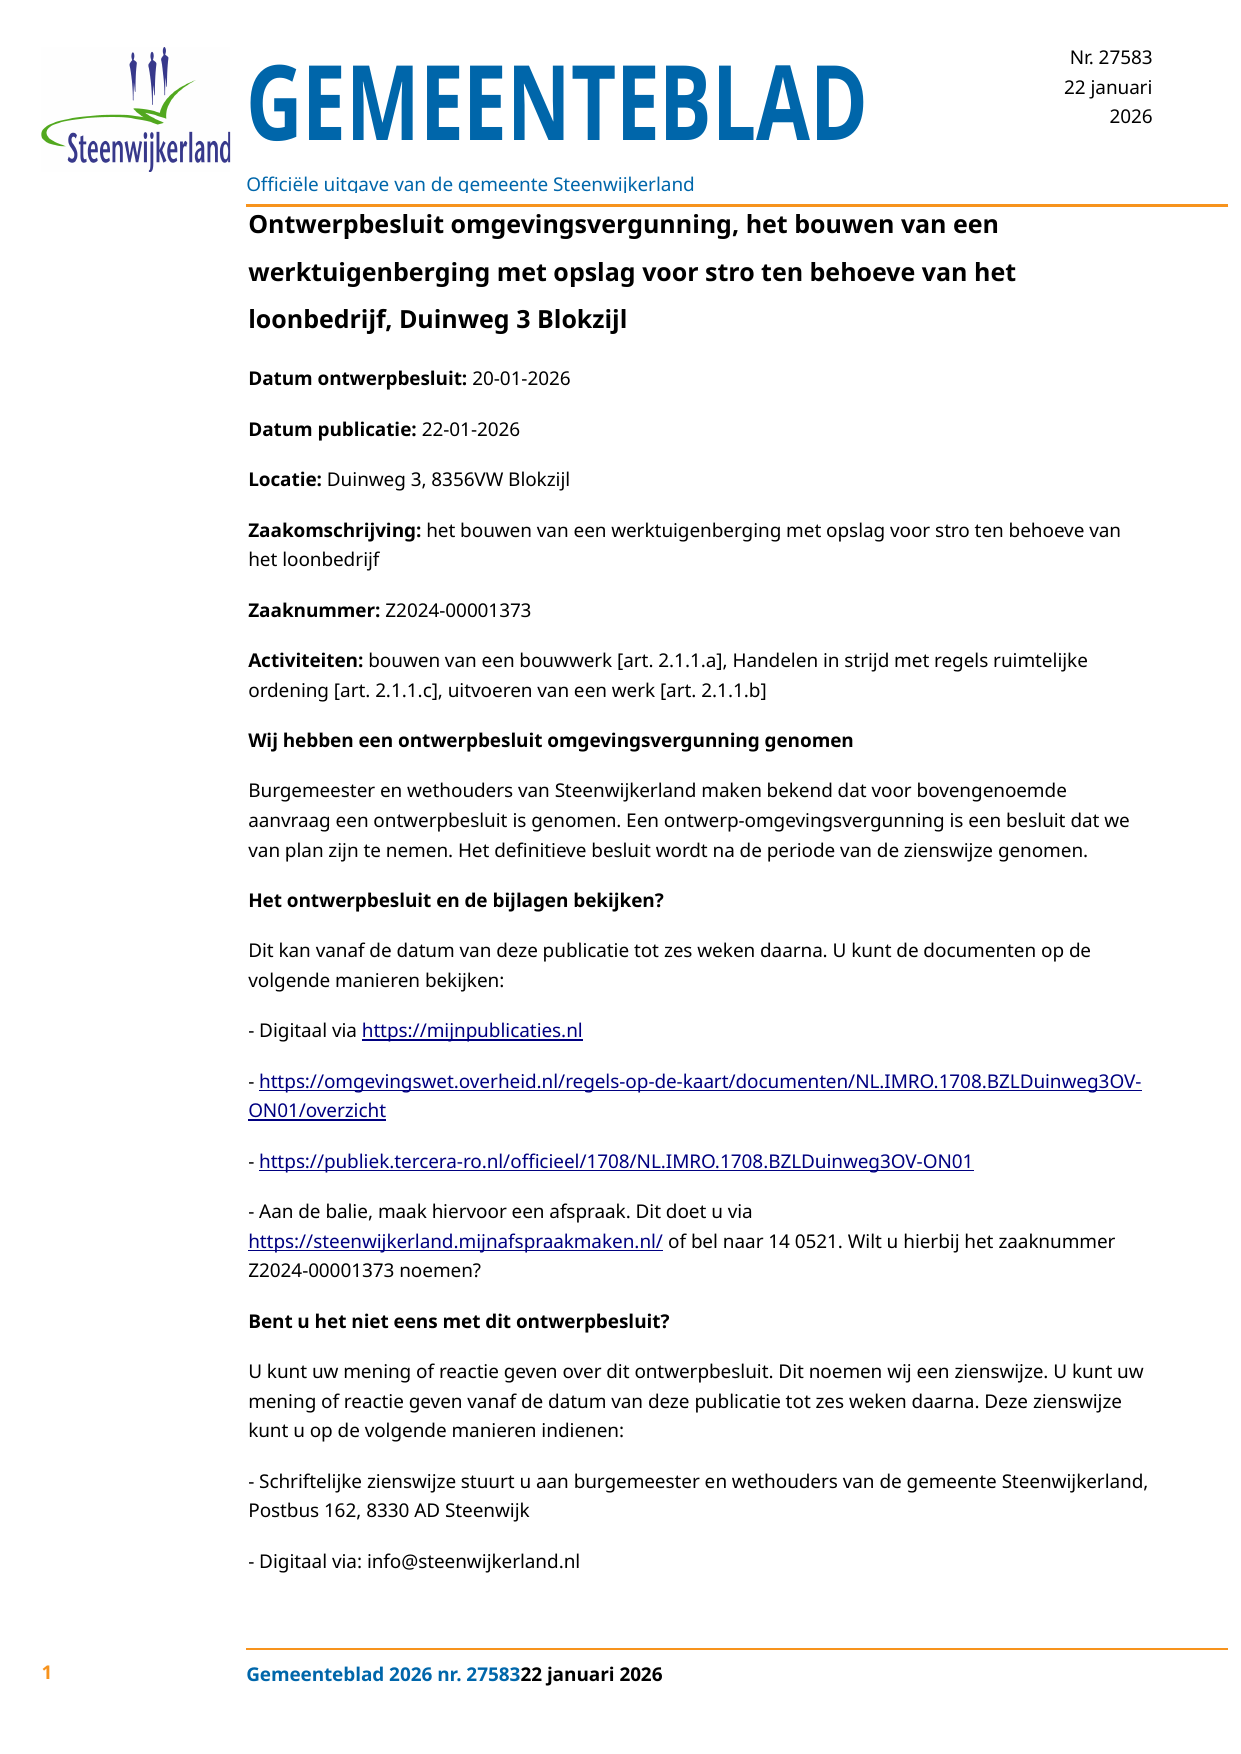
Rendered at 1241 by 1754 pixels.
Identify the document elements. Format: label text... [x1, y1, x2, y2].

text Datum ontwerpbesluit: 20-01-2026 [248, 366, 1152, 391]
text - Digitaal via https://mijnpublicaties.nl [248, 1018, 1152, 1043]
text Datum publicatie: 22-01-2026 [248, 416, 1152, 442]
text - Aan de balie, maak hiervoor een afspraak. Dit doet u via https://steenwijkerland.mijnafspraakmaken.nl/ of bel naar 14 0521. Wilt u hierbij het zaaknummer Z2024-00001373 noemen? [248, 1198, 1152, 1283]
text Het ontwerpbesluit en de bijlagen bekijken? [248, 887, 1152, 913]
text U kunt uw mening of reactie geven over dit ontwerpbesluit. Dit noemen wij een zienswijze. U kunt uw mening of reactie geven vanaf de datum van deze publicatie tot zes weken daarna. Deze zienswijze kunt u op de volgende manieren indienen: [248, 1358, 1152, 1443]
text Ontwerpbesluit omgevingsvergunning, het bouwen van een werktuigenberging met opslag voor stro ten behoeve van het loonbedrijf, Duinweg 3 Blokzijl [248, 207, 1152, 336]
text - Digitaal via: info@steenwijkerland.nl [248, 1548, 1152, 1574]
text Zaakomschrijving: het bouwen van een werktuigenberging met opslag voor stro ten behoeve van het loonbedrijf [248, 517, 1152, 572]
text Bent u het niet eens met dit ontwerpbesluit? [248, 1308, 1152, 1334]
text - https://publiek.tercera-ro.nl/officieel/1708/NL.IMRO.1708.BZLDuinweg3OV-ON01 [248, 1148, 1152, 1174]
text Wij hebben een ontwerpbesluit omgevingsvergunning genomen [248, 727, 1152, 753]
picture [41, 47, 231, 172]
text - https://omgevingswet.overheid.nl/regels-op-de-kaart/documenten/NL.IMRO.1708.BZLDuinweg3OV-ON01/overzicht [248, 1068, 1152, 1123]
text Dit kan vanaf de datum van deze publicatie tot zes weken daarna. U kunt de documenten op de volgende manieren bekijken: [248, 938, 1152, 993]
text Zaaknummer: Z2024-00001373 [248, 597, 1152, 622]
text - Schriftelijke zienswijze stuurt u aan burgemeester en wethouders van de gemeente Steenwijkerland, Postbus 162, 8330 AD Steenwijk [248, 1468, 1152, 1523]
text Activiteiten: bouwen van een bouwwerk [art. 2.1.1.a], Handelen in strijd met regels ruimtelijke ordening [art. 2.1.1.c], uitvoeren van een werk [art. 2.1.1.b] [248, 647, 1152, 702]
text Locatie: Duinweg 3, 8356VW Blokzijl [248, 466, 1152, 492]
text Burgemeester en wethouders van Steenwijkerland maken bekend dat voor bovengenoemde aanvraag een ontwerpbesluit is genomen. Een ontwerp-omgevingsvergunning is een besluit dat we van plan zijn te nemen. Het definitieve besluit wordt na de periode van de zienswijze genomen. [248, 778, 1152, 862]
